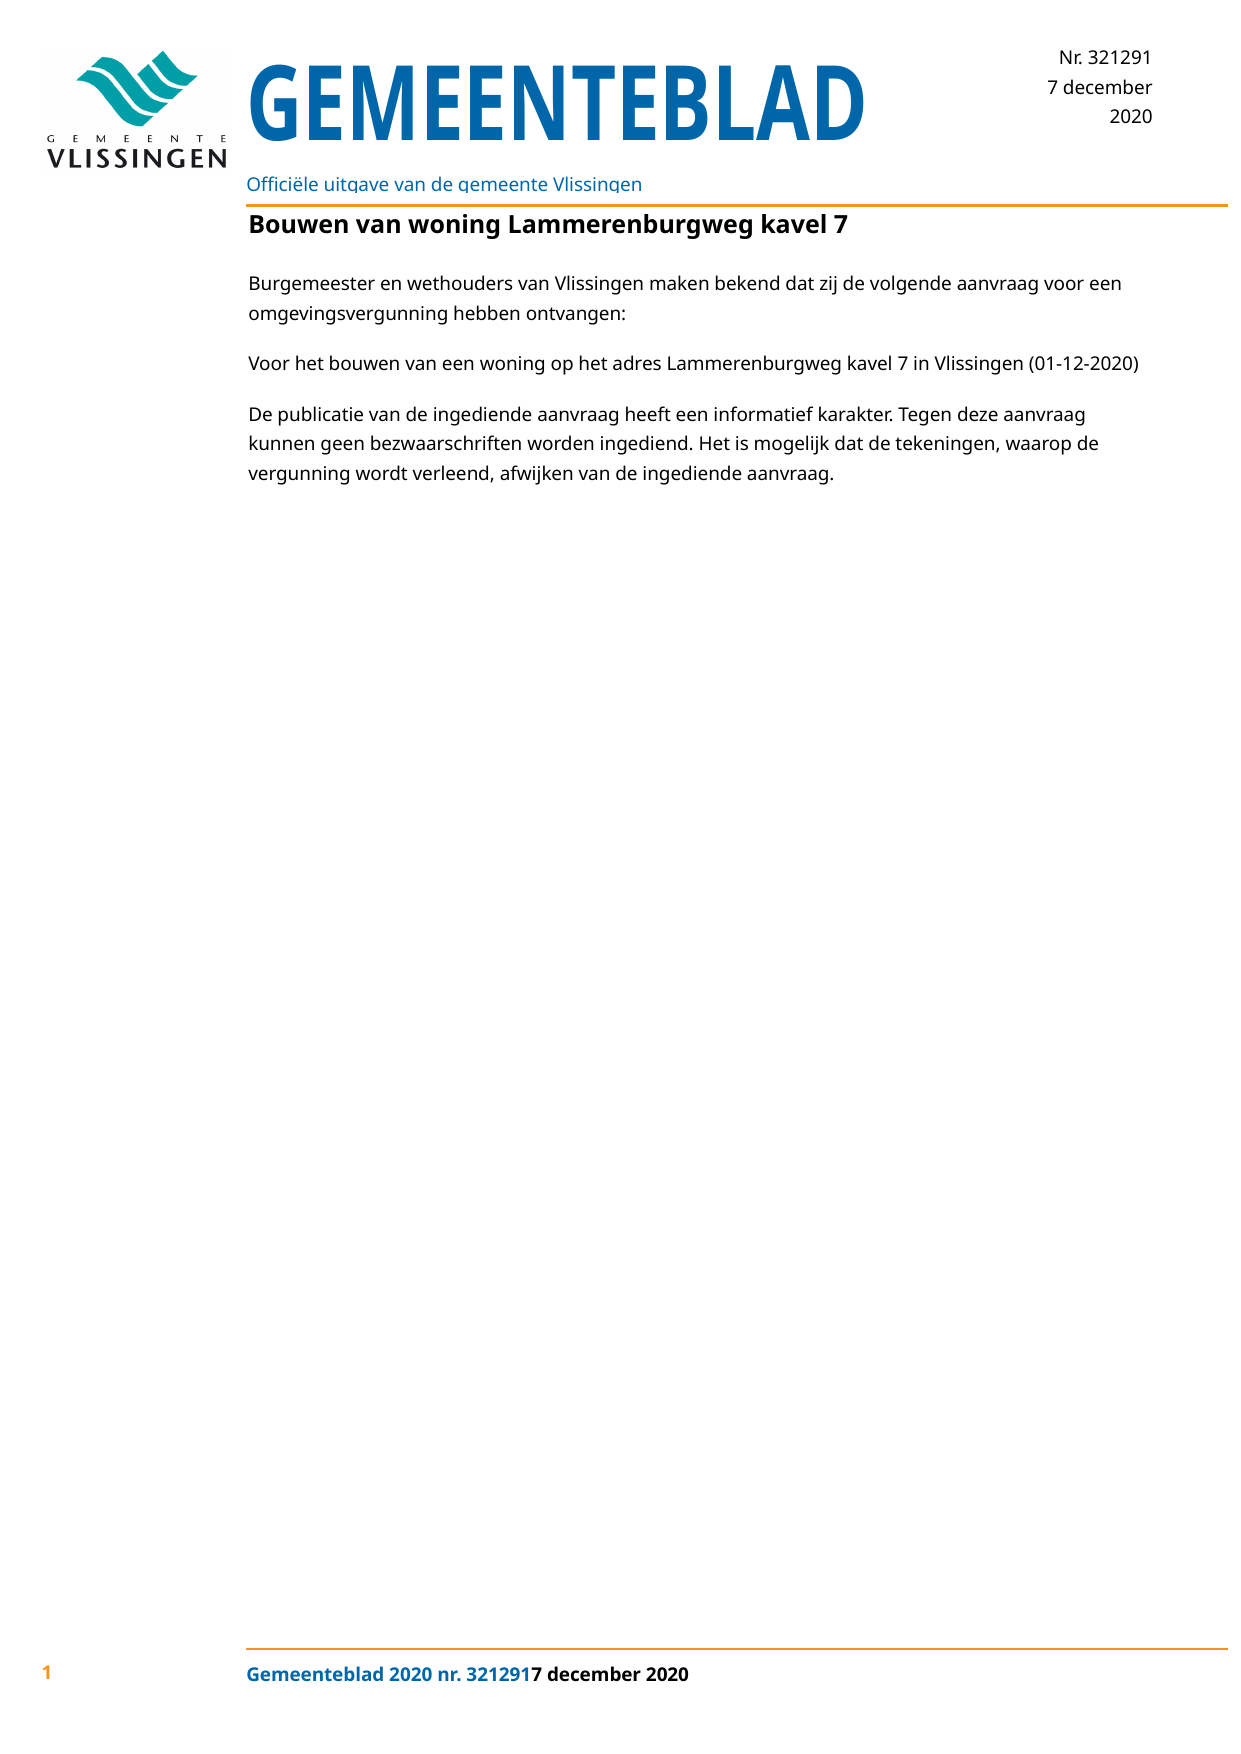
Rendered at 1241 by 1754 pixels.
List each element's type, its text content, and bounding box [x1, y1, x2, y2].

picture [41, 47, 231, 172]
text De publicatie van de ingediende aanvraag heeft een informatief karakter. Tegen deze aanvraag kunnen geen bezwaarschriften worden ingediend. Het is mogelijk dat de tekeningen, waarop de vergunning wordt verleend, afwijken van de ingediende aanvraag. [248, 401, 1152, 486]
text Bouwen van woning Lammerenburgweg kavel 7 [248, 207, 1152, 241]
text Burgemeester en wethouders van Vlissingen maken bekend dat zij de volgende aanvraag voor een omgevingsvergunning hebben ontvangen: [248, 270, 1152, 326]
text Voor het bouwen van een woning op het adres Lammerenburgweg kavel 7 in Vlissingen (01-12-2020) [248, 350, 1152, 376]
